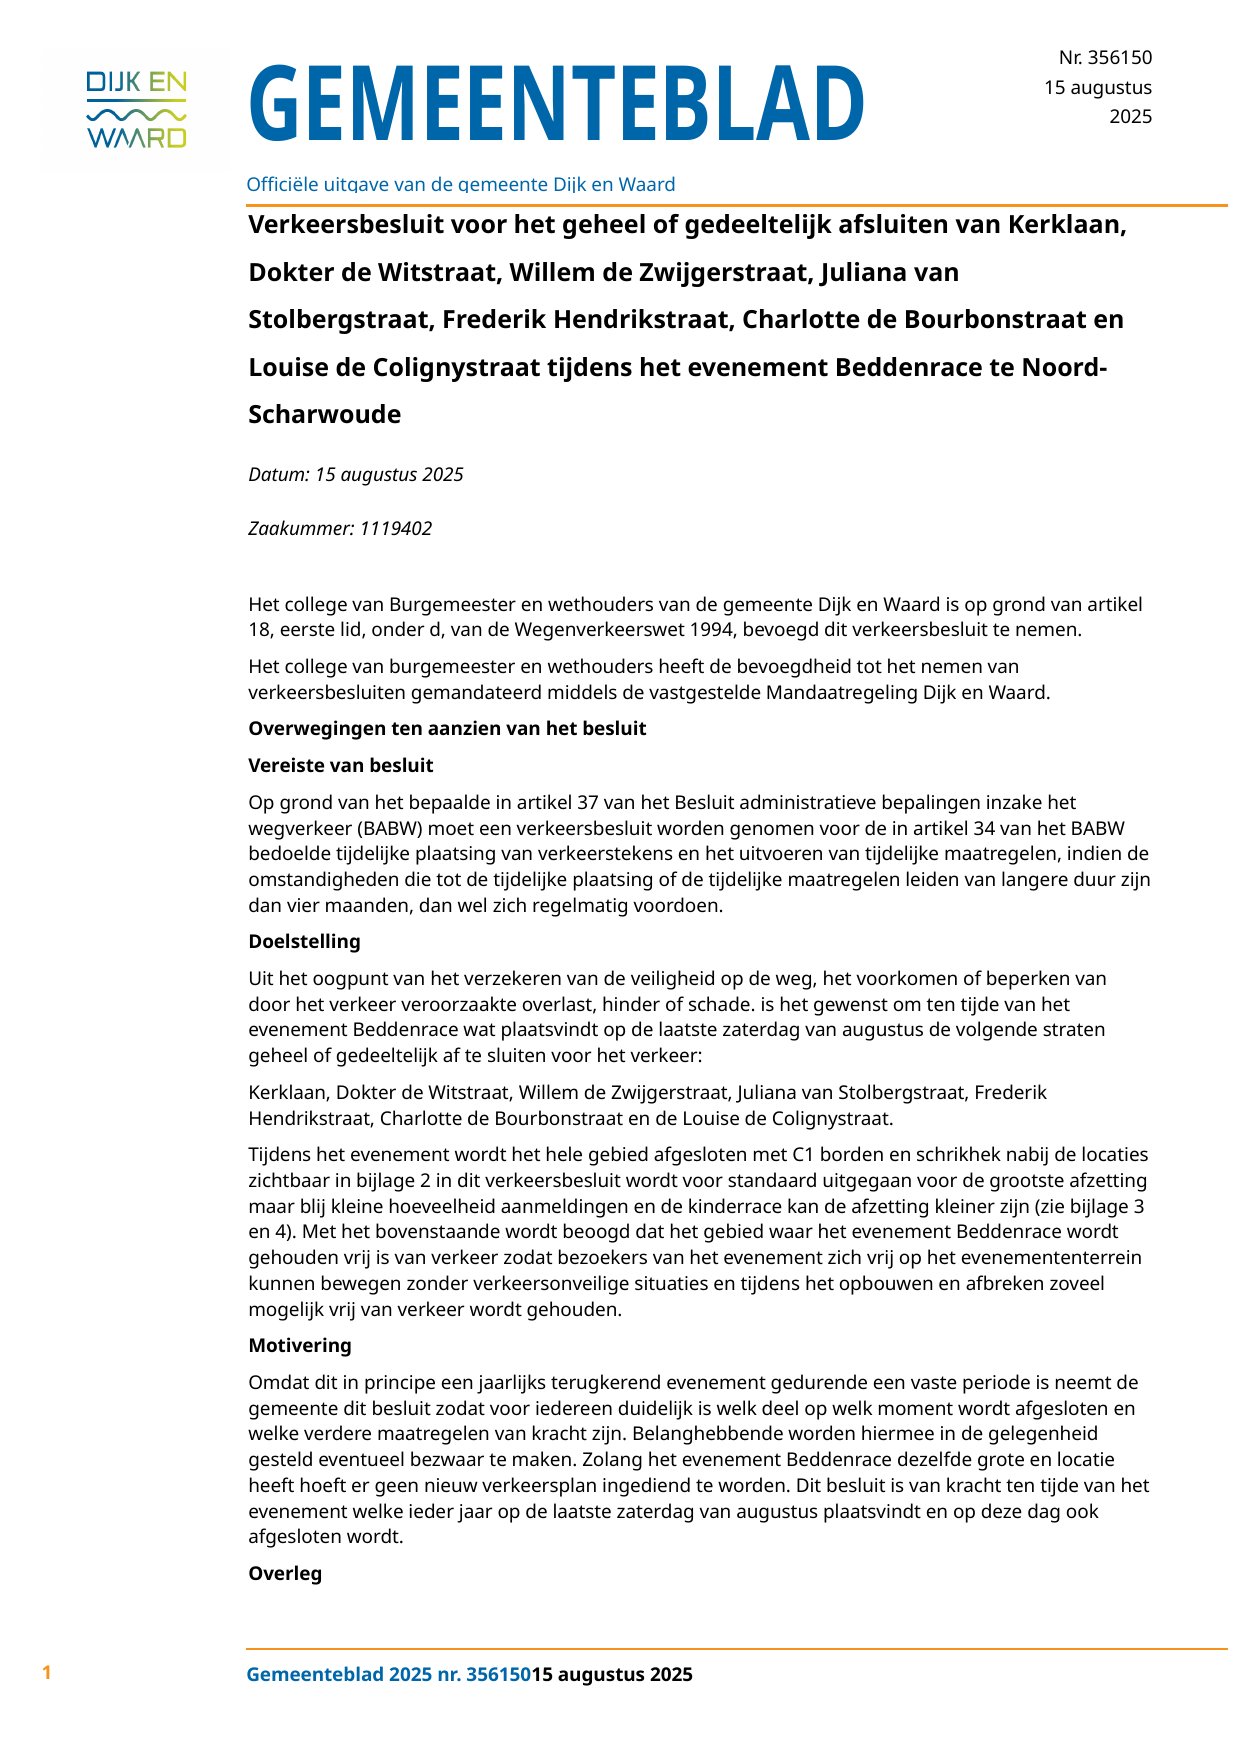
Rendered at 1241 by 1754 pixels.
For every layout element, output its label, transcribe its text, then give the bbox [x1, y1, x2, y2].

text Het college van Burgemeester en wethouders van de gemeente Dijk en Waard is op grond van artikel 18, eerste lid, onder d, van de Wegenverkeerswet 1994, bevoegd dit verkeersbesluit te nemen. [248, 591, 1152, 642]
text Zaakummer: 1119402 [248, 515, 1152, 541]
text Motivering [248, 1332, 1152, 1358]
text Overleg [248, 1560, 1152, 1586]
text Vereiste van besluit [248, 752, 1152, 778]
text Het college van burgemeester en wethouders heeft de bevoegdheid tot het nemen van verkeersbesluiten gemandateerd middels de vastgestelde Mandaatregeling Dijk en Waard. [248, 653, 1152, 705]
picture [41, 47, 231, 172]
text Overwegingen ten aanzien van het besluit [248, 716, 1152, 741]
text Doelstelling [248, 928, 1152, 954]
text Omdat dit in principe een jaarlijks terugkerend evenement gedurende een vaste periode is neemt de gemeente dit besluit zodat voor iedereen duidelijk is welk deel op welk moment wordt afgesloten en welke verdere maatregelen van kracht zijn. Belanghebbende worden hiermee in de gelegenheid gesteld eventueel bezwaar te maken. Zolang het evenement Beddenrace dezelfde grote en locatie heeft hoeft er geen nieuw verkeersplan ingediend te worden. Dit besluit is van kracht ten tijde van het evenement welke ieder jaar op de laatste zaterdag van augustus plaatsvindt en op deze dag ook afgesloten wordt. [248, 1369, 1152, 1549]
text Verkeersbesluit voor het geheel of gedeeltelijk afsluiten van Kerklaan, Dokter de Witstraat, Willem de Zwijgerstraat, Juliana van Stolbergstraat, Frederik Hendrikstraat, Charlotte de Bourbonstraat en Louise de Colignystraat tijdens het evenement Beddenrace te Noord-Scharwoude [248, 207, 1152, 431]
text Op grond van het bepaalde in artikel 37 van het Besluit administratieve bepalingen inzake het wegverkeer (BABW) moet een verkeersbesluit worden genomen voor de in artikel 34 van het BABW bedoelde tijdelijke plaatsing van verkeerstekens en het uitvoeren van tijdelijke maatregelen, indien de omstandigheden die tot de tijdelijke plaatsing of de tijdelijke maatregelen leiden van langere duur zijn dan vier maanden, dan wel zich regelmatig voordoen. [248, 789, 1152, 918]
text Tijdens het evenement wordt het hele gebied afgesloten met C1 borden en schrikhek nabij de locaties zichtbaar in bijlage 2 in dit verkeersbesluit wordt voor standaard uitgegaan voor de grootste afzetting maar blij kleine hoeveelheid aanmeldingen en de kinderrace kan de afzetting kleiner zijn (zie bijlage 3 en 4). Met het bovenstaande wordt beoogd dat het gebied waar het evenement Beddenrace wordt gehouden vrij is van verkeer zodat bezoekers van het evenement zich vrij op het evenemententerrein kunnen bewegen zonder verkeersonveilige situaties en tijdens het opbouwen en afbreken zoveel mogelijk vrij van verkeer wordt gehouden. [248, 1141, 1152, 1322]
text Datum: 15 augustus 2025 [248, 461, 1152, 486]
text Kerklaan, Dokter de Witstraat, Willem de Zwijgerstraat, Juliana van Stolbergstraat, Frederik Hendrikstraat, Charlotte de Bourbonstraat en de Louise de Colignystraat. [248, 1079, 1152, 1131]
text Uit het oogpunt van het verzekeren van de veiligheid op de weg, het voorkomen of beperken van door het verkeer veroorzaakte overlast, hinder of schade. is het gewenst om ten tijde van het evenement Beddenrace wat plaatsvindt op de laatste zaterdag van augustus de volgende straten geheel of gedeeltelijk af te sluiten voor het verkeer: [248, 965, 1152, 1068]
